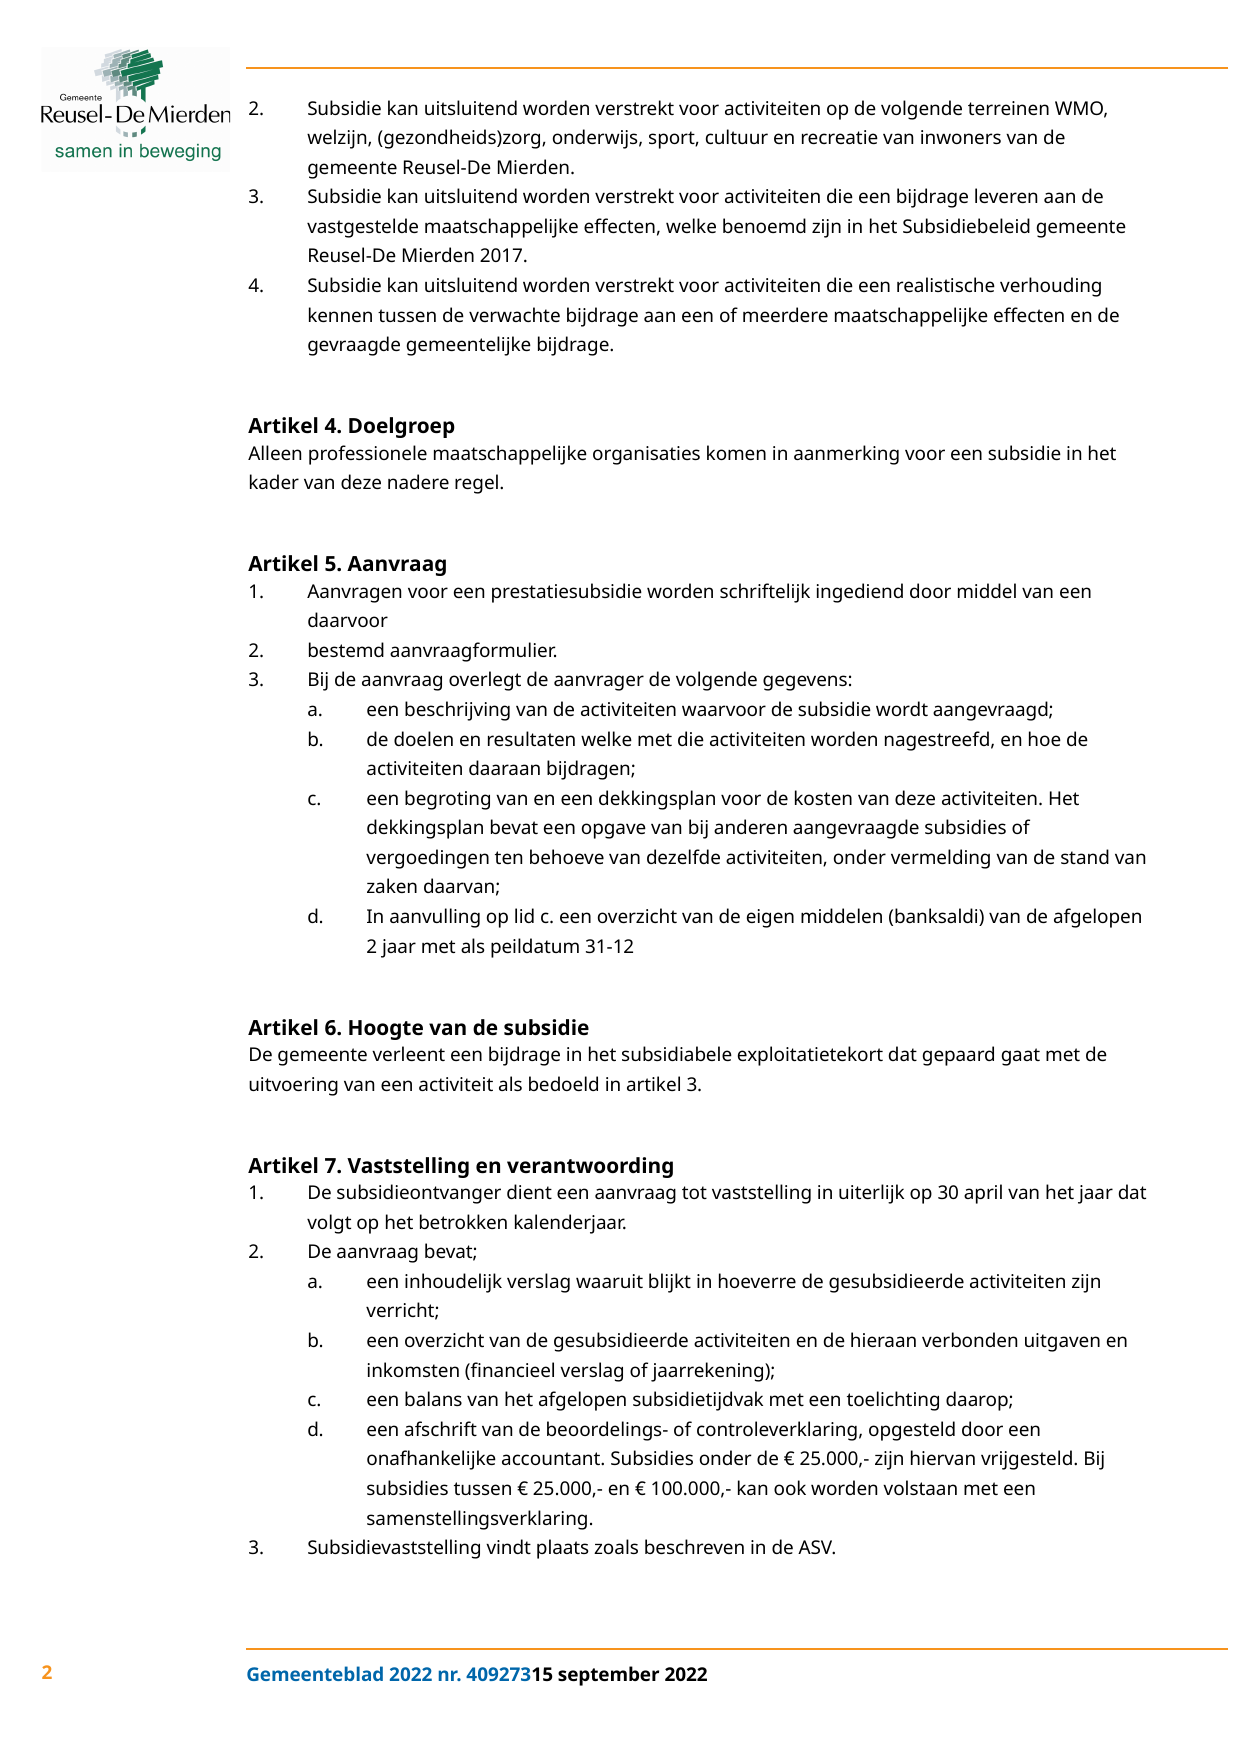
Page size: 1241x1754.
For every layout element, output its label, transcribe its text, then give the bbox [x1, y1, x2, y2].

list Bij de aanvraag overlegt de aanvrager de volgende gegevens: [248, 667, 1152, 692]
picture [41, 47, 231, 172]
list In aanvulling op lid c. een overzicht van de eigen middelen (banksaldi) van de afgelopen 2 jaar met als peildatum 31-12 [307, 903, 1152, 959]
list een afschrift van de beoordelings- of controleverklaring, opgesteld door een onafhankelijke accountant. Subsidies onder de € 25.000,- zijn hiervan vrijgesteld. Bij subsidies tussen € 25.000,- en € 100.000,- kan ook worden volstaan met een samenstellingsverklaring. [307, 1416, 1152, 1531]
list Aanvragen voor een prestatiesubsidie worden schriftelijk ingediend door middel van een daarvoor [248, 578, 1152, 633]
list De subsidieontvanger dient een aanvraag tot vaststelling in uiterlijk op 30 april van het jaar dat volgt op het betrokken kalenderjaar. [248, 1179, 1152, 1235]
list een beschrijving van de activiteiten waarvoor de subsidie wordt aangevraagd; [307, 696, 1152, 722]
text Alleen professionele maatschappelijke organisaties komen in aanmerking voor een subsidie in het kader van deze nadere regel. [248, 440, 1152, 495]
text Artikel 7. Vaststelling en verantwoording [248, 1151, 1152, 1179]
list Subsidie kan uitsluitend worden verstrekt voor activiteiten die een realistische verhouding kennen tussen de verwachte bijdrage aan een of meerdere maatschappelijke effecten en de gevraagde gemeentelijke bijdrage. [248, 272, 1152, 357]
list een inhoudelijk verslag waaruit blijkt in hoeverre de gesubsidieerde activiteiten zijn verricht; [307, 1268, 1152, 1323]
list een balans van het afgelopen subsidietijdvak met een toelichting daarop; [307, 1386, 1152, 1412]
list Subsidievaststelling vindt plaats zoals beschreven in de ASV. [248, 1534, 1152, 1560]
list Subsidie kan uitsluitend worden verstrekt voor activiteiten op de volgende terreinen WMO, welzijn, (gezondheids)zorg, onderwijs, sport, cultuur en recreatie van inwoners van de gemeente Reusel-De Mierden. [248, 95, 1152, 180]
text Artikel 4. Doelgroep [248, 411, 1152, 440]
list De aanvraag bevat; [248, 1238, 1152, 1264]
text De gemeente verleent een bijdrage in het subsidiabele exploitatietekort dat gepaard gaat met de uitvoering van een activiteit als bedoeld in artikel 3. [248, 1041, 1152, 1097]
text Artikel 5. Aanvraag [248, 549, 1152, 578]
list bestemd aanvraagformulier. [248, 637, 1152, 663]
list een begroting van en een dekkingsplan voor de kosten van deze activiteiten. Het dekkingsplan bevat een opgave van bij anderen aangevraagde subsidies of vergoedingen ten behoeve van dezelfde activiteiten, onder vermelding van de stand van zaken daarvan; [307, 785, 1152, 899]
list Subsidie kan uitsluitend worden verstrekt voor activiteiten die een bijdrage leveren aan de vastgestelde maatschappelijke effecten, welke benoemd zijn in het Subsidiebeleid gemeente Reusel-De Mierden 2017. [248, 183, 1152, 268]
text Artikel 6. Hoogte van de subsidie [248, 1013, 1152, 1041]
list een overzicht van de gesubsidieerde activiteiten en de hieraan verbonden uitgaven en inkomsten (financieel verslag of jaarrekening); [307, 1327, 1152, 1383]
list de doelen en resultaten welke met die activiteiten worden nagestreefd, en hoe de activiteiten daaraan bijdragen; [307, 726, 1152, 781]
